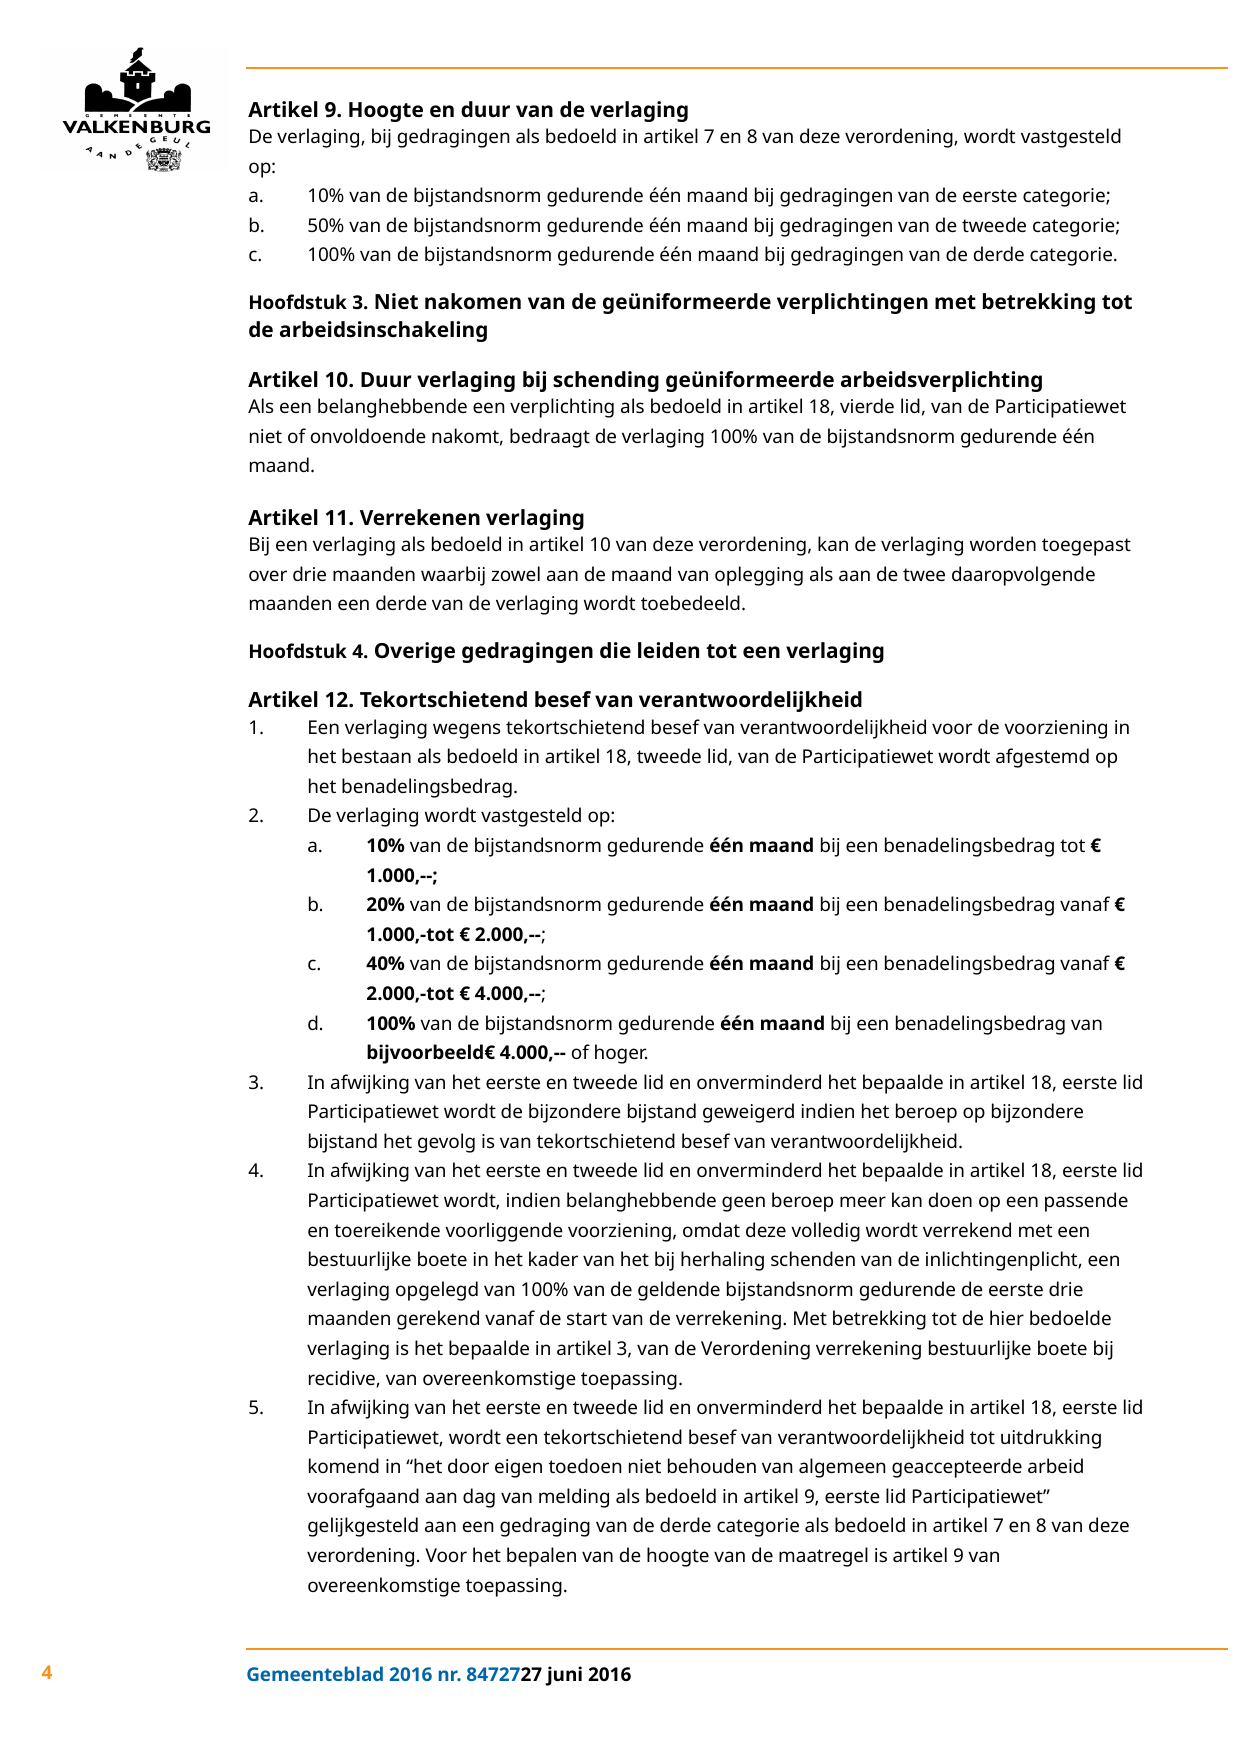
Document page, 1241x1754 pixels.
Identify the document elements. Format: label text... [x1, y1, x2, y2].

list 50% van de bijstandsnorm gedurende één maand bij gedragingen van de tweede categorie; [248, 212, 1152, 238]
text Bij een verlaging als bedoeld in artikel 10 van deze verordening, kan de verlaging worden toegepast over drie maanden waarbij zowel aan de maand van oplegging als aan de twee daaropvolgende maanden een derde van de verlaging wordt toebedeeld. [248, 531, 1152, 616]
list Een verlaging wegens tekortschietend besef van verantwoordelijkheid voor de voorziening in het bestaan als bedoeld in artikel 18, tweede lid, van de Participatiewet wordt afgestemd op het benadelingsbedrag. [248, 714, 1152, 799]
text De verlaging, bij gedragingen als bedoeld in artikel 7 en 8 van deze verordening, wordt vastgesteld op: [248, 123, 1152, 178]
list 100% van de bijstandsnorm gedurende één maand bij gedragingen van de derde categorie. [248, 242, 1152, 267]
list 10% van de bijstandsnorm gedurende één maand bij gedragingen van de eerste categorie; [248, 182, 1152, 208]
list De verlaging wordt vastgesteld op: [248, 803, 1152, 828]
text Hoofdstuk 4. Overige gedragingen die leiden tot een verlaging [248, 636, 1152, 664]
list 100% van de bijstandsnorm gedurende één maand bij een benadelingsbedrag van bijvoorbeeld€ 4.000,-- of hoger. [307, 1010, 1152, 1065]
list 10% van de bijstandsnorm gedurende één maand bij een benadelingsbedrag tot € 1.000,--; [307, 832, 1152, 887]
list 40% van de bijstandsnorm gedurende één maand bij een benadelingsbedrag vanaf € 2.000,-tot € 4.000,--; [307, 951, 1152, 1006]
picture [41, 47, 231, 172]
list 20% van de bijstandsnorm gedurende één maand bij een benadelingsbedrag vanaf € 1.000,-tot € 2.000,--; [307, 891, 1152, 947]
text Artikel 10. Duur verlaging bij schending geüniformeerde arbeidsverplichting [248, 365, 1152, 393]
text Als een belanghebbende een verplichting als bedoeld in artikel 18, vierde lid, van de Participatiewet niet of onvoldoende nakomt, bedraagt de verlaging 100% van de bijstandsnorm gedurende één maand. [248, 393, 1152, 478]
list In afwijking van het eerste en tweede lid en onverminderd het bepaalde in artikel 18, eerste lid Participatiewet wordt, indien belanghebbende geen beroep meer kan doen op een passende en toereikende voorliggende voorziening, omdat deze volledig wordt verrekend met een bestuurlijke boete in het kader van het bij herhaling schenden van de inlichtingenplicht, een verlaging opgelegd van 100% van de geldende bijstandsnorm gedurende de eerste drie maanden gerekend vanaf de start van de verrekening. Met betrekking tot de hier bedoelde verlaging is het bepaalde in artikel 3, van de Verordening verrekening bestuurlijke boete bij recidive, van overeenkomstige toepassing. [248, 1158, 1152, 1390]
list In afwijking van het eerste en tweede lid en onverminderd het bepaalde in artikel 18, eerste lid Participatiewet, wordt een tekortschietend besef van verantwoordelijkheid tot uitdrukking komend in “het door eigen toedoen niet behouden van algemeen geaccepteerde arbeid voorafgaand aan dag van melding als bedoeld in artikel 9, eerste lid Participatiewet” gelijkgesteld aan een gedraging van de derde categorie als bedoeld in artikel 7 en 8 van deze verordening. Voor het bepalen van de hoogte van de maatregel is artikel 9 van overeenkomstige toepassing. [248, 1394, 1152, 1597]
text Hoofdstuk 3. Niet nakomen van de geüniformeerde verplichtingen met betrekking tot de arbeidsinschakeling [248, 287, 1152, 344]
text Artikel 11. Verrekenen verlaging [248, 503, 1152, 531]
text Artikel 9. Hoogte en duur van de verlaging [248, 95, 1152, 123]
list In afwijking van het eerste en tweede lid en onverminderd het bepaalde in artikel 18, eerste lid Participatiewet wordt de bijzondere bijstand geweigerd indien het beroep op bijzondere bijstand het gevolg is van tekortschietend besef van verantwoordelijkheid. [248, 1069, 1152, 1154]
text Artikel 12. Tekortschietend besef van verantwoordelijkheid [248, 685, 1152, 714]
